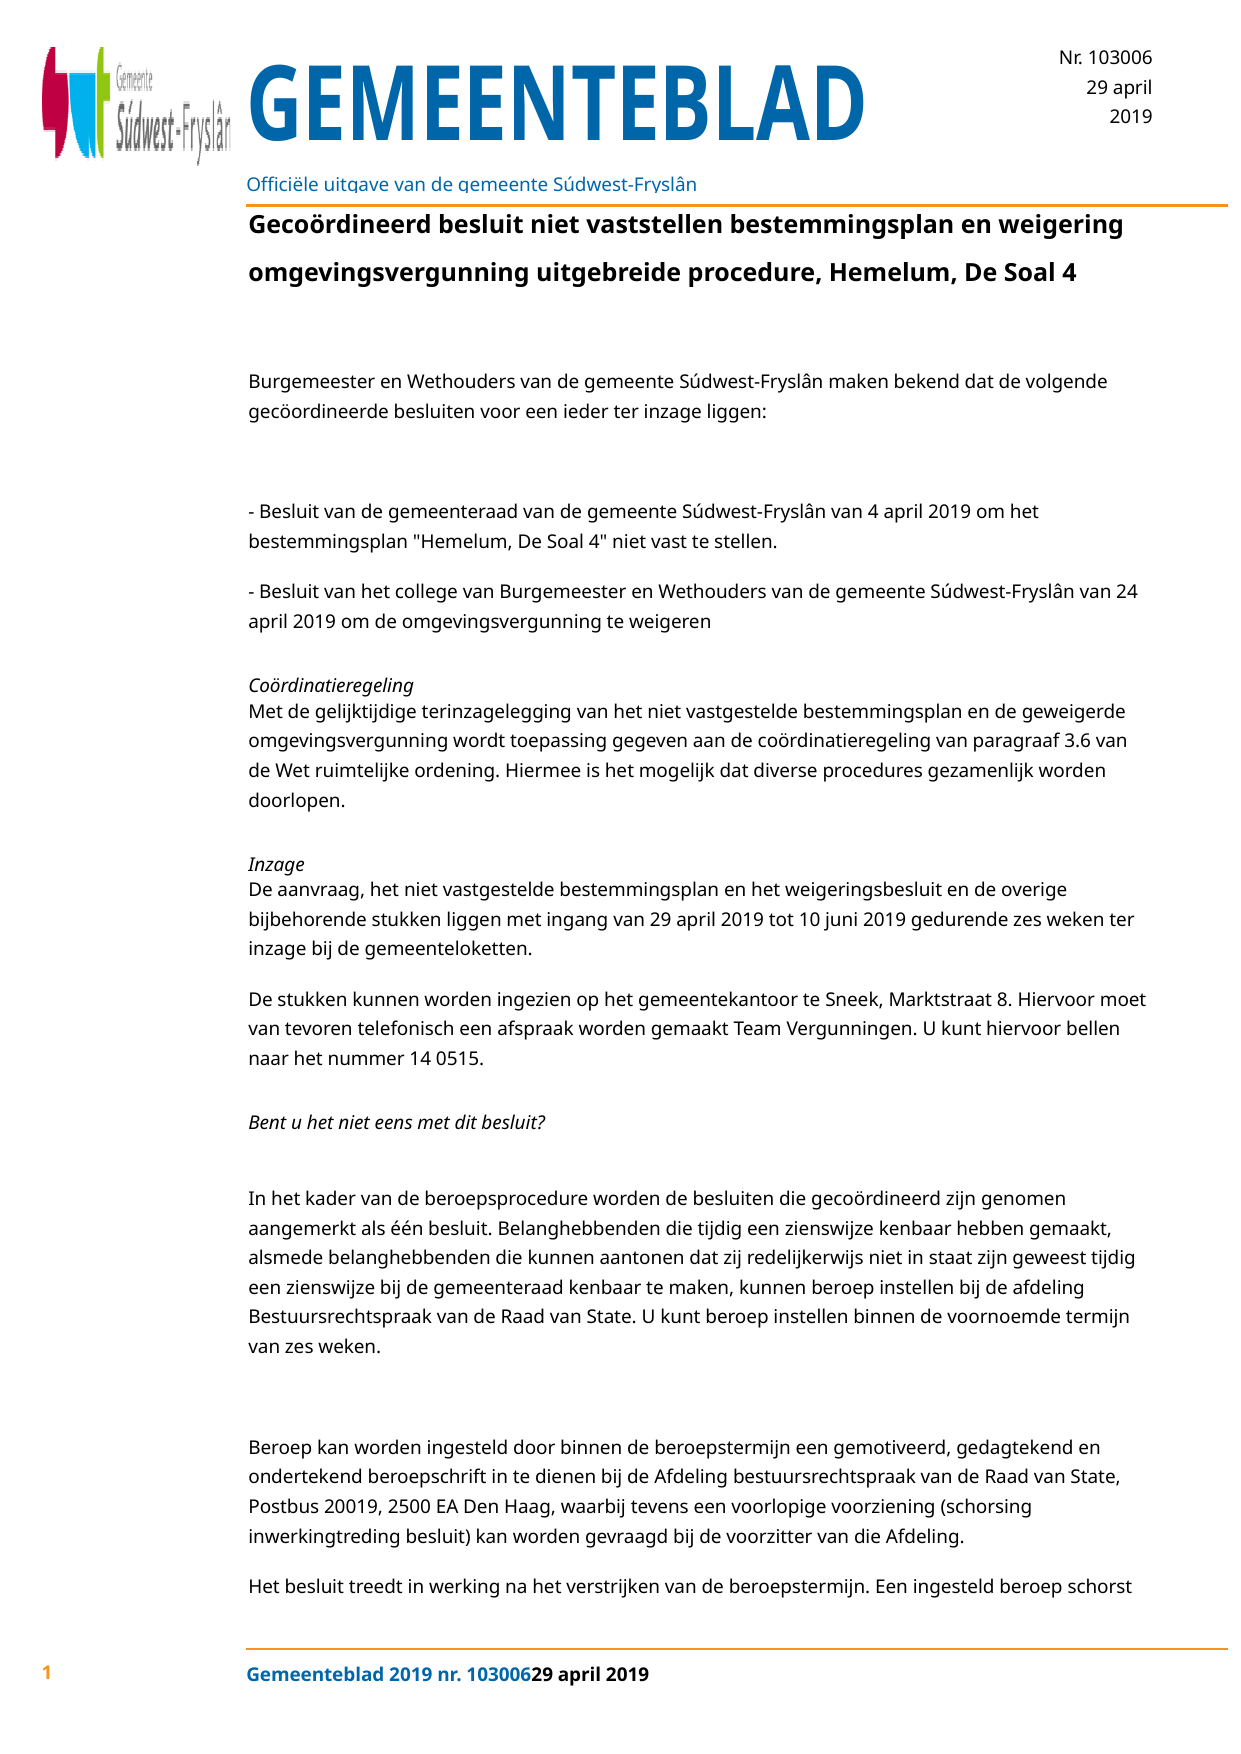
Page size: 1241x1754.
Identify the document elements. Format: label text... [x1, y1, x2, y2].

picture [41, 47, 231, 172]
text De aanvraag, het niet vastgestelde bestemmingsplan en het weigeringsbesluit en de overige bijbehorende stukken liggen met ingang van 29 april 2019 tot 10 juni 2019 gedurende zes weken ter inzage bij de gemeenteloketten. [248, 876, 1152, 961]
text - Besluit van de gemeenteraad van de gemeente Súdwest-Fryslân van 4 april 2019 om het bestemmingsplan "Hemelum, De Soal 4" niet vast te stellen. [248, 499, 1152, 554]
text - Besluit van het college van Burgemeester en Wethouders van de gemeente Súdwest-Fryslân van 24 april 2019 om de omgevingsvergunning te weigeren [248, 579, 1152, 634]
text Inzage [248, 851, 1152, 876]
text Gecoördineerd besluit niet vaststellen bestemmingsplan en weigering omgevingsvergunning uitgebreide procedure, Hemelum, De Soal 4 [248, 207, 1152, 288]
text Met de gelijktijdige terinzagelegging van het niet vastgestelde bestemmingsplan en de geweigerde omgevingsvergunning wordt toepassing gegeven aan de coördinatieregeling van paragraaf 3.6 van de Wet ruimtelijke ordening. Hiermee is het mogelijk dat diverse procedures gezamenlijk worden doorlopen. [248, 698, 1152, 812]
text In het kader van de beroepsprocedure worden de besluiten die gecoördineerd zijn genomen aangemerkt als één besluit. Belanghebbenden die tijdig een zienswijze kenbaar hebben gemaakt, alsmede belanghebbenden die kunnen aantonen dat zij redelijkerwijs niet in staat zijn geweest tijdig een zienswijze bij de gemeenteraad kenbaar te maken, kunnen beroep instellen bij de afdeling Bestuursrechtspraak van de Raad van State. U kunt beroep instellen binnen de voornoemde termijn van zes weken. [248, 1185, 1152, 1359]
text Het besluit treedt in werking na het verstrijken van de beroepstermijn. Een ingesteld beroep schorst [248, 1573, 1152, 1599]
text Beroep kan worden ingesteld door binnen de beroepstermijn een gemotiveerd, gedagtekend en ondertekend beroepschrift in te dienen bij de Afdeling bestuursrechtspraak van de Raad van State, Postbus 20019, 2500 EA Den Haag, waarbij tevens een voorlopige voorziening (schorsing inwerkingtreding besluit) kan worden gevraagd bij de voorzitter van die Afdeling. [248, 1434, 1152, 1548]
text Bent u het niet eens met dit besluit? [248, 1109, 1152, 1135]
text Burgemeester en Wethouders van de gemeente Súdwest-Fryslân maken bekend dat de volgende gecöordineerde besluiten voor een ieder ter inzage liggen: [248, 368, 1152, 424]
text De stukken kunnen worden ingezien op het gemeentekantoor te Sneek, Marktstraat 8. Hiervoor moet van tevoren telefonisch een afspraak worden gemaakt Team Vergunningen. U kunt hiervoor bellen naar het nummer 14 0515. [248, 986, 1152, 1071]
text Coördinatieregeling [248, 672, 1152, 698]
